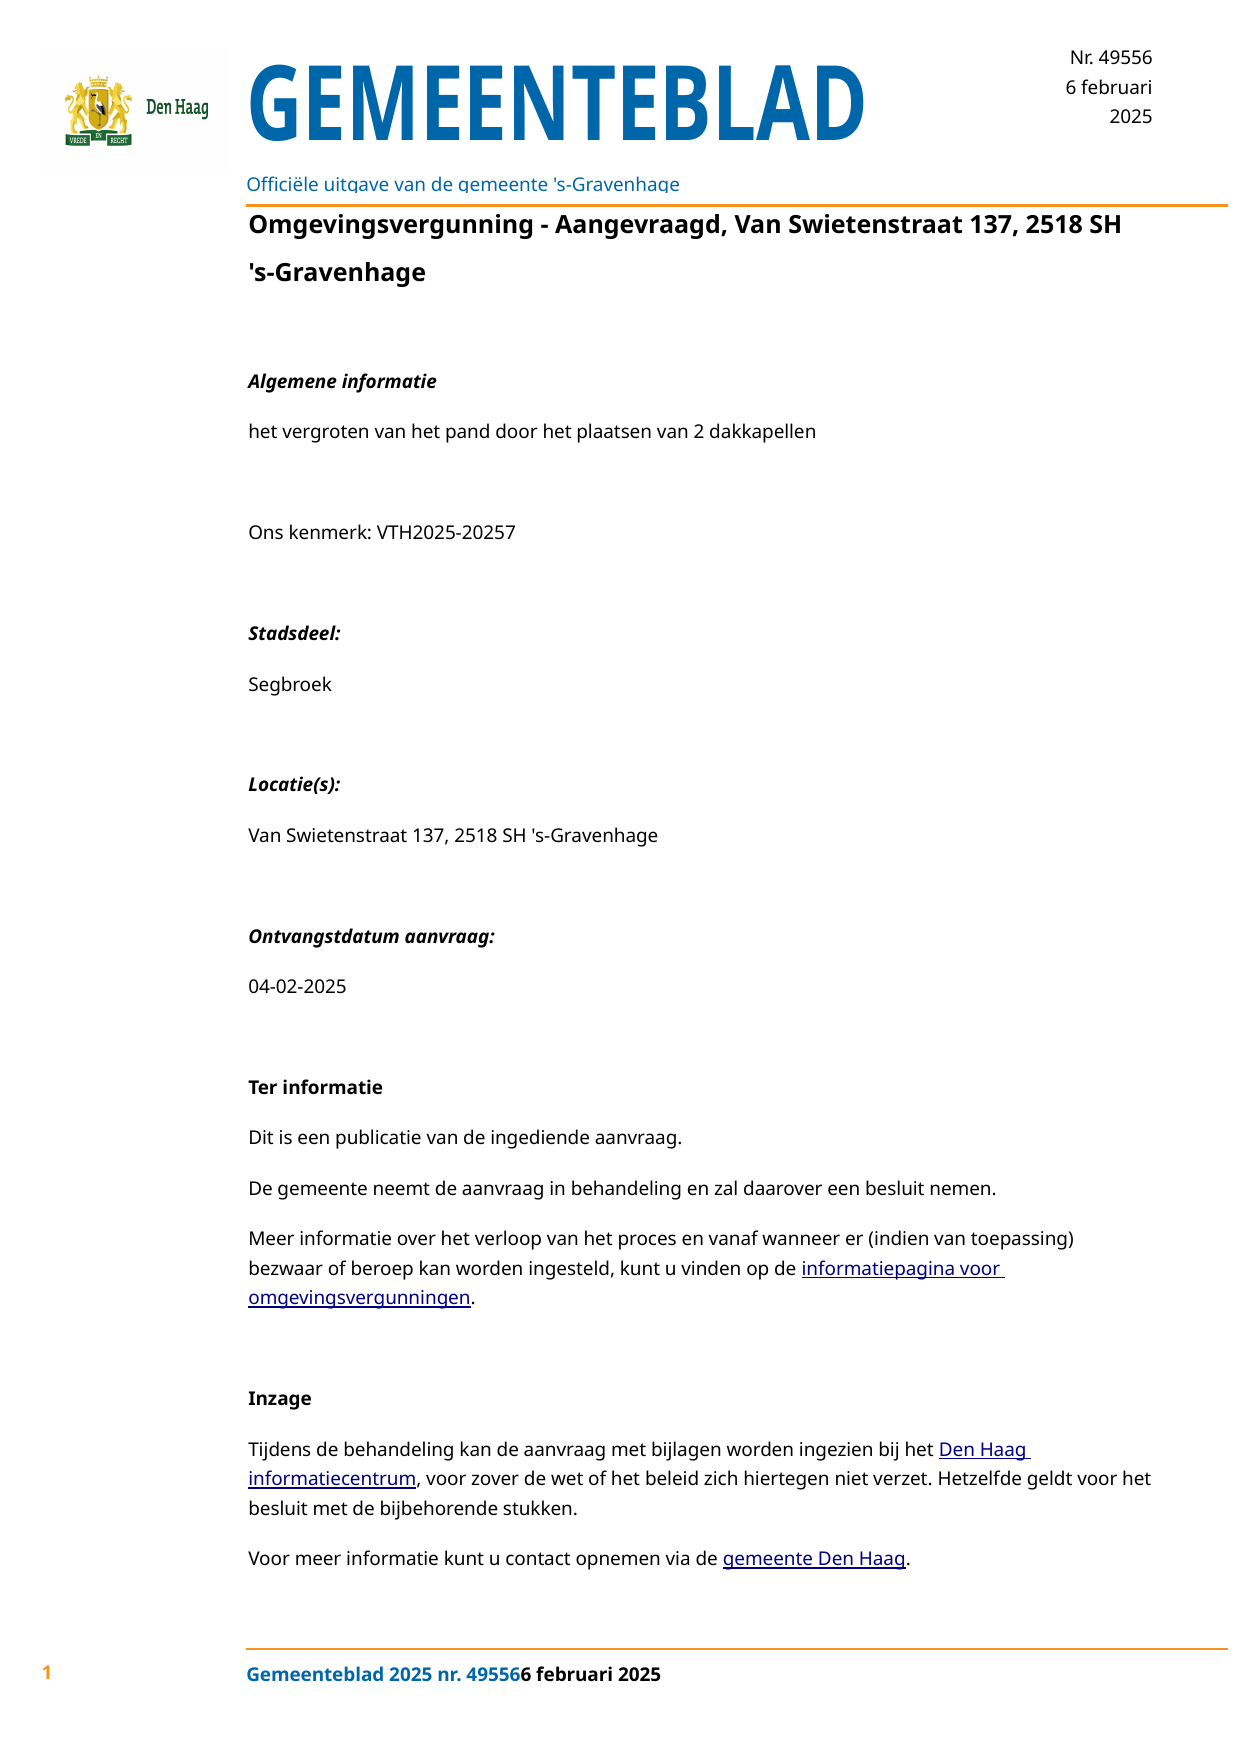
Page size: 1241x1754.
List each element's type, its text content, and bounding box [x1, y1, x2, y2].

text het vergroten van het pand door het plaatsen van 2 dakkapellen [248, 419, 1152, 444]
text Algemene informatie [248, 368, 1152, 394]
text Locatie(s): [248, 772, 1152, 797]
text Voor meer informatie kunt u contact opnemen via de gemeente Den Haag. [248, 1545, 1152, 1571]
text Ontvangstdatum aanvraag: [248, 923, 1152, 949]
text Tijdens de behandeling kan de aanvraag met bijlagen worden ingezien bij het Den Haag informatiecentrum, voor zover de wet of het beleid zich hiertegen niet verzet. Hetzelfde geldt voor het besluit met de bijbehorende stukken. [248, 1436, 1152, 1521]
text Ons kenmerk: VTH2025-20257 [248, 519, 1152, 545]
text Ter informatie [248, 1074, 1152, 1100]
text Meer informatie over het verloop van het proces en vanaf wanneer er (indien van toepassing) bezwaar of beroep kan worden ingesteld, kunt u vinden op de informatiepagina voor omgevingsvergunningen. [248, 1225, 1152, 1310]
text Van Swietenstraat 137, 2518 SH 's-Gravenhage [248, 822, 1152, 848]
text Stadsdeel: [248, 620, 1152, 646]
text 04-02-2025 [248, 973, 1152, 999]
text Segbroek [248, 671, 1152, 697]
text Omgevingsvergunning - Aangevraagd, Van Swietenstraat 137, 2518 SH 's-Gravenhage [248, 207, 1152, 288]
text Dit is een publicatie van de ingediende aanvraag. [248, 1124, 1152, 1150]
text Inzage [248, 1385, 1152, 1411]
picture [41, 47, 231, 172]
text De gemeente neemt de aanvraag in behandeling en zal daarover een besluit nemen. [248, 1175, 1152, 1201]
